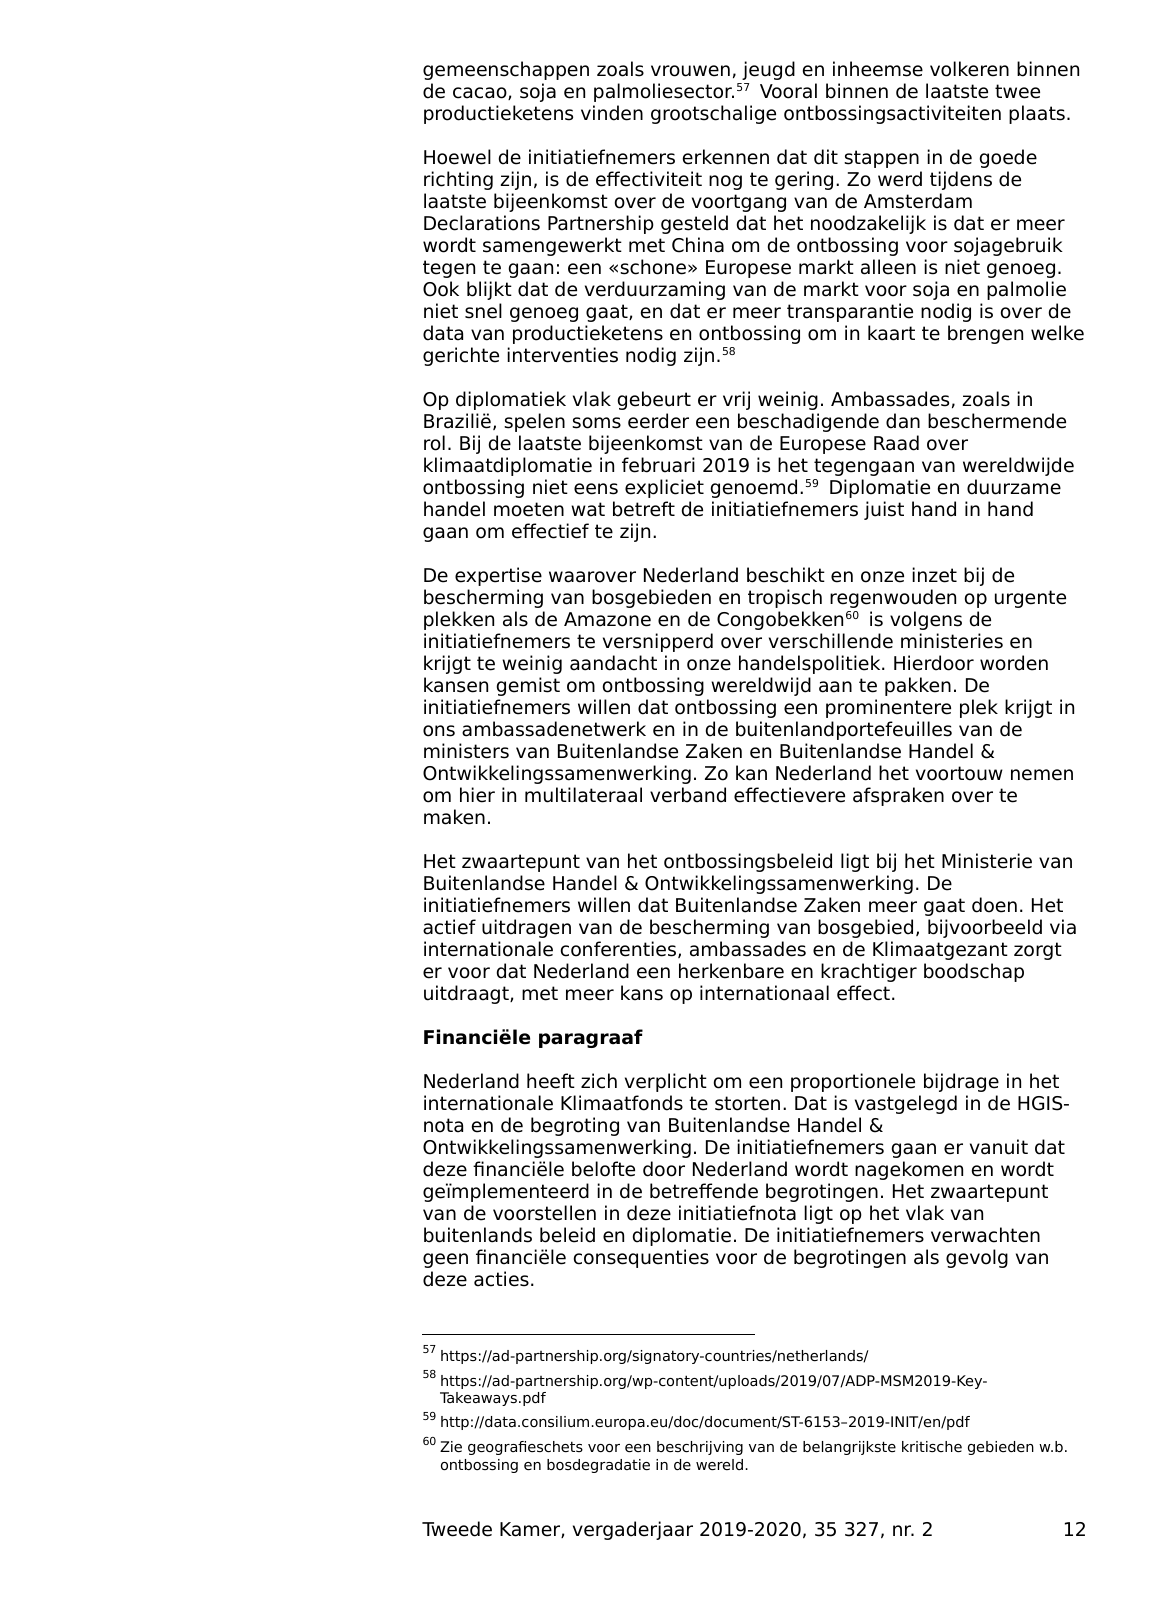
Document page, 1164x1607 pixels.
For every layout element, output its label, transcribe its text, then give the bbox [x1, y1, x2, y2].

text http://data.consilium.europa.eu/doc/document/ST-6153–2019-INIT/en/pdf [422, 1410, 1087, 1432]
subtitle Financiële paragraaf [422, 1027, 1087, 1049]
text https://ad-partnership.org/wp-content/uploads/2019/07/ADP-MSM2019-Key-Takeaways.pdf [422, 1368, 1087, 1407]
text Hoewel de initiatiefnemers erkennen dat dit stappen in de goede richting zijn, is de effectiviteit nog te gering. Zo werd tijdens de laatste bijeenkomst over de voortgang van de Amsterdam Declarations Partnership gesteld dat het noodzakelijk is dat er meer wordt samengewerkt met China om de ontbossing voor sojagebruik tegen te gaan: een «schone» Europese markt alleen is niet genoeg. Ook blijkt dat de verduurzaming van de markt voor soja en palmolie niet snel genoeg gaat, en dat er meer transparantie nodig is over de data van productieketens en ontbossing om in kaart te brengen welke gerichte interventies nodig zijn. [422, 147, 1087, 367]
text https://ad-partnership.org/signatory-countries/netherlands/ [422, 1343, 1087, 1366]
text gemeenschappen zoals vrouwen, jeugd en inheemse volkeren binnen de cacao, soja en palmoliesector. Vooral binnen de laatste twee productieketens vinden grootschalige ontbossingsactiviteiten plaats. [422, 59, 1087, 125]
text Nederland heeft zich verplicht om een proportionele bijdrage in het internationale Klimaatfonds te storten. Dat is vastgelegd in de HGIS-nota en de begroting van Buitenlandse Handel & Ontwikkelingssamenwerking. De initiatiefnemers gaan er vanuit dat deze financiële belofte door Nederland wordt nagekomen en wordt geïmplementeerd in de betreffende begrotingen. Het zwaartepunt van de voorstellen in deze initiatiefnota ligt op het vlak van buitenlands beleid en diplomatie. De initiatiefnemers verwachten geen financiële consequenties voor de begrotingen als gevolg van deze acties. [422, 1071, 1087, 1291]
text De expertise waarover Nederland beschikt en onze inzet bij de bescherming van bosgebieden en tropisch regenwouden op urgente plekken als de Amazone en de Congobekken is volgens de initiatiefnemers te versnipperd over verschillende ministeries en krijgt te weinig aandacht in onze handelspolitiek. Hierdoor worden kansen gemist om ontbossing wereldwijd aan te pakken. De initiatiefnemers willen dat ontbossing een prominentere plek krijgt in ons ambassadenetwerk en in de buitenlandportefeuilles van de ministers van Buitenlandse Zaken en Buitenlandse Handel & Ontwikkelingssamenwerking. Zo kan Nederland het voortouw nemen om hier in multilateraal verband effectievere afspraken over te maken. [422, 565, 1087, 829]
text Zie geografieschets voor een beschrijving van de belangrijkste kritische gebieden w.b. ontbossing en bosdegradatie in de wereld. [422, 1435, 1087, 1474]
text Op diplomatiek vlak gebeurt er vrij weinig. Ambassades, zoals in Brazilië, spelen soms eerder een beschadigende dan beschermende rol. Bij de laatste bijeenkomst van de Europese Raad over klimaatdiplomatie in februari 2019 is het tegengaan van wereldwijde ontbossing niet eens expliciet genoemd. Diplomatie en duurzame handel moeten wat betreft de initiatiefnemers juist hand in hand gaan om effectief te zijn. [422, 389, 1087, 543]
text Het zwaartepunt van het ontbossingsbeleid ligt bij het Ministerie van Buitenlandse Handel & Ontwikkelingssamenwerking. De initiatiefnemers willen dat Buitenlandse Zaken meer gaat doen. Het actief uitdragen van de bescherming van bosgebied, bijvoorbeeld via internationale conferenties, ambassades en de Klimaatgezant zorgt er voor dat Nederland een herkenbare en krachtiger boodschap uitdraagt, met meer kans op internationaal effect. [422, 851, 1087, 1005]
